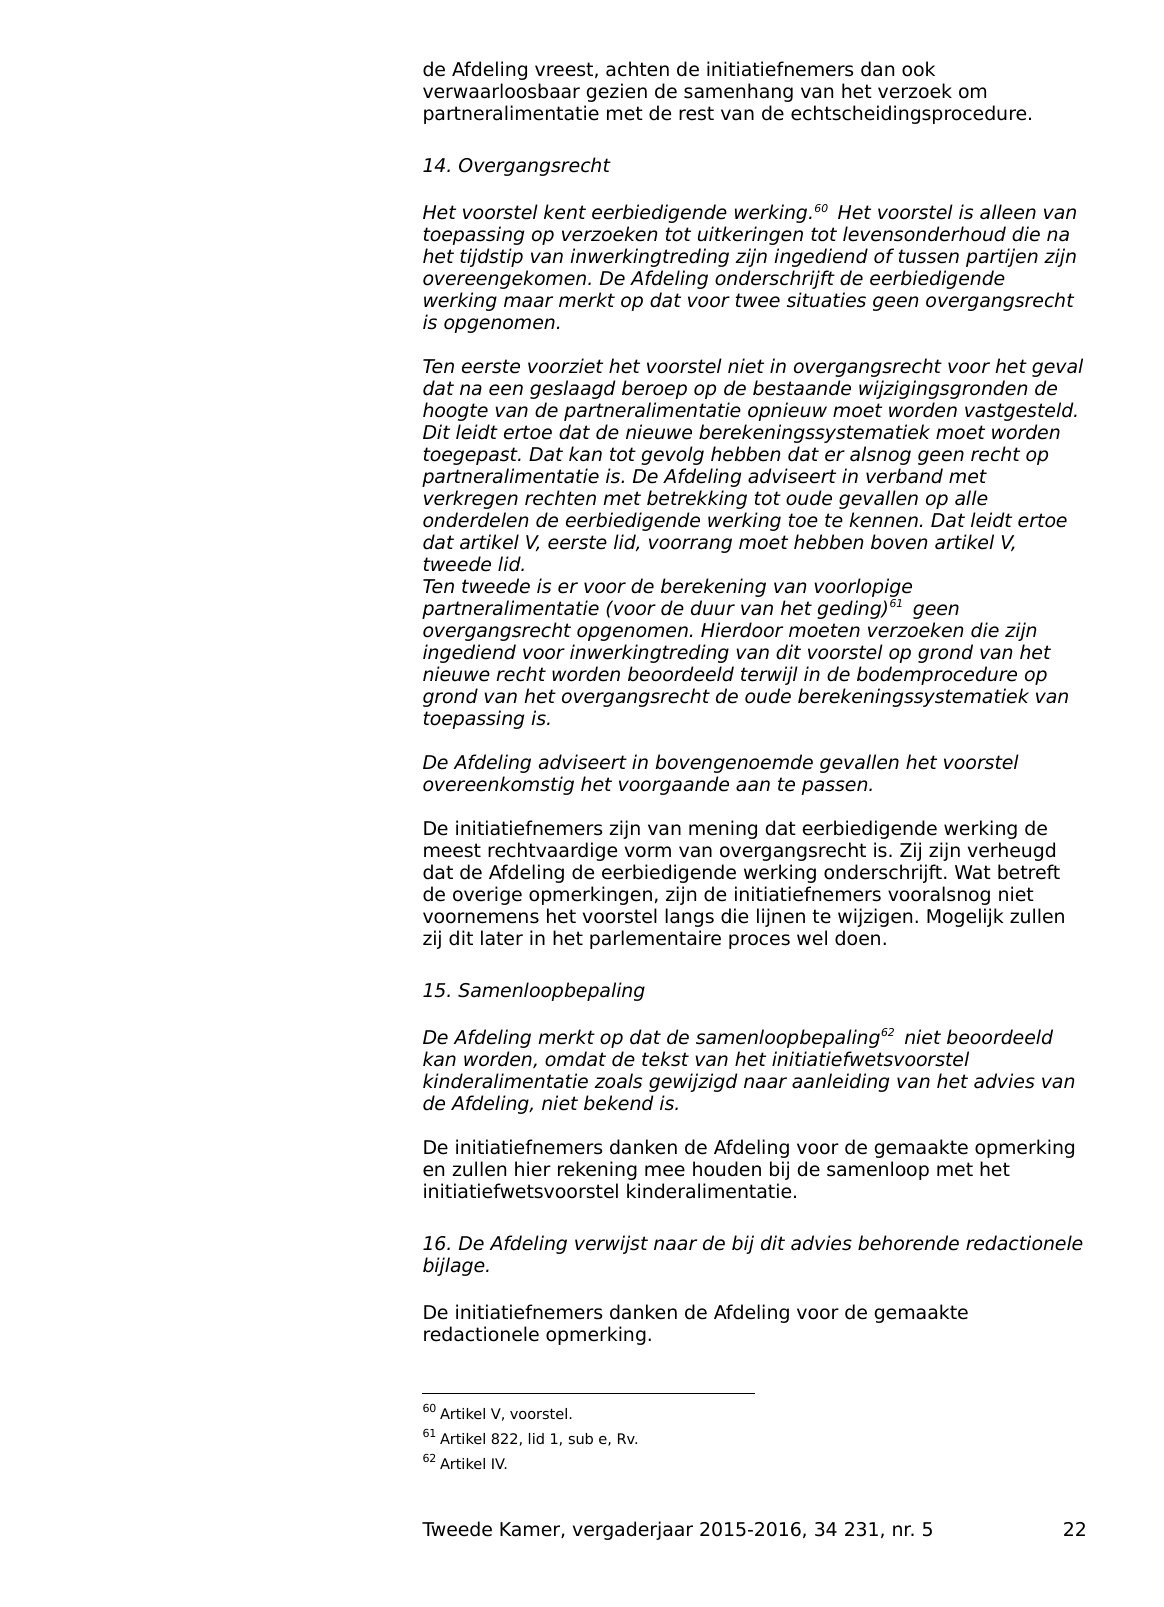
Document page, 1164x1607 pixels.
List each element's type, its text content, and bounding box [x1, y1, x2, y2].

text Ten eerste voorziet het voorstel niet in overgangsrecht voor het geval dat na een geslaagd beroep op de bestaande wijzigingsgronden de hoogte van de partneralimentatie opnieuw moet worden vastgesteld. Dit leidt ertoe dat de nieuwe berekeningssystematiek moet worden toegepast. Dat kan tot gevolg hebben dat er alsnog geen recht op partneralimentatie is. De Afdeling adviseert in verband met verkregen rechten met betrekking tot oude gevallen op alle onderdelen de eerbiedigende werking toe te kennen. Dat leidt ertoe dat artikel V, eerste lid, voorrang moet hebben boven artikel V, tweede lid. [422, 356, 1087, 576]
text De initiatiefnemers zijn van mening dat eerbiedigende werking de meest rechtvaardige vorm van overgangsrecht is. Zij zijn verheugd dat de Afdeling de eerbiedigende werking onderschrijft. Wat betreft de overige opmerkingen, zijn de initiatiefnemers vooralsnog niet voornemens het voorstel langs die lijnen te wijzigen. Mogelijk zullen zij dit later in het parlementaire proces wel doen. [422, 818, 1087, 950]
subtitle 16. De Afdeling verwijst naar de bij dit advies behorende redactionele bijlage. [422, 1233, 1087, 1277]
text Artikel IV. [422, 1452, 1087, 1474]
text De Afdeling merkt op dat de samenloopbepaling niet beoordeeld kan worden, omdat de tekst van het initiatiefwetsvoorstel kinderalimentatie zoals gewijzigd naar aanleiding van het advies van de Afdeling, niet bekend is. [422, 1027, 1087, 1115]
text de Afdeling vreest, achten de initiatiefnemers dan ook verwaarloosbaar gezien de samenhang van het verzoek om partneralimentatie met de rest van de echtscheidingsprocedure. [422, 59, 1087, 125]
subtitle 15. Samenloopbepaling [422, 980, 1087, 1002]
text Artikel V, voorstel. [422, 1402, 1087, 1424]
text De initiatiefnemers danken de Afdeling voor de gemaakte redactionele opmerking. [422, 1302, 1087, 1346]
text Artikel 822, lid 1, sub e, Rv. [422, 1427, 1087, 1449]
text Ten tweede is er voor de berekening van voorlopige partneralimentatie (voor de duur van het geding) geen overgangsrecht opgenomen. Hierdoor moeten verzoeken die zijn ingediend voor inwerkingtreding van dit voorstel op grond van het nieuwe recht worden beoordeeld terwijl in de bodemprocedure op grond van het overgangsrecht de oude berekeningssystematiek van toepassing is. [422, 576, 1087, 730]
text Het voorstel kent eerbiedigende werking. Het voorstel is alleen van toepassing op verzoeken tot uitkeringen tot levensonderhoud die na het tijdstip van inwerkingtreding zijn ingediend of tussen partijen zijn overeengekomen. De Afdeling onderschrijft de eerbiedigende werking maar merkt op dat voor twee situaties geen overgangsrecht is opgenomen. [422, 202, 1087, 334]
text De initiatiefnemers danken de Afdeling voor de gemaakte opmerking en zullen hier rekening mee houden bij de samenloop met het initiatiefwetsvoorstel kinderalimentatie. [422, 1137, 1087, 1203]
subtitle 14. Overgangsrecht [422, 155, 1087, 177]
text De Afdeling adviseert in bovengenoemde gevallen het voorstel overeenkomstig het voorgaande aan te passen. [422, 752, 1087, 796]
